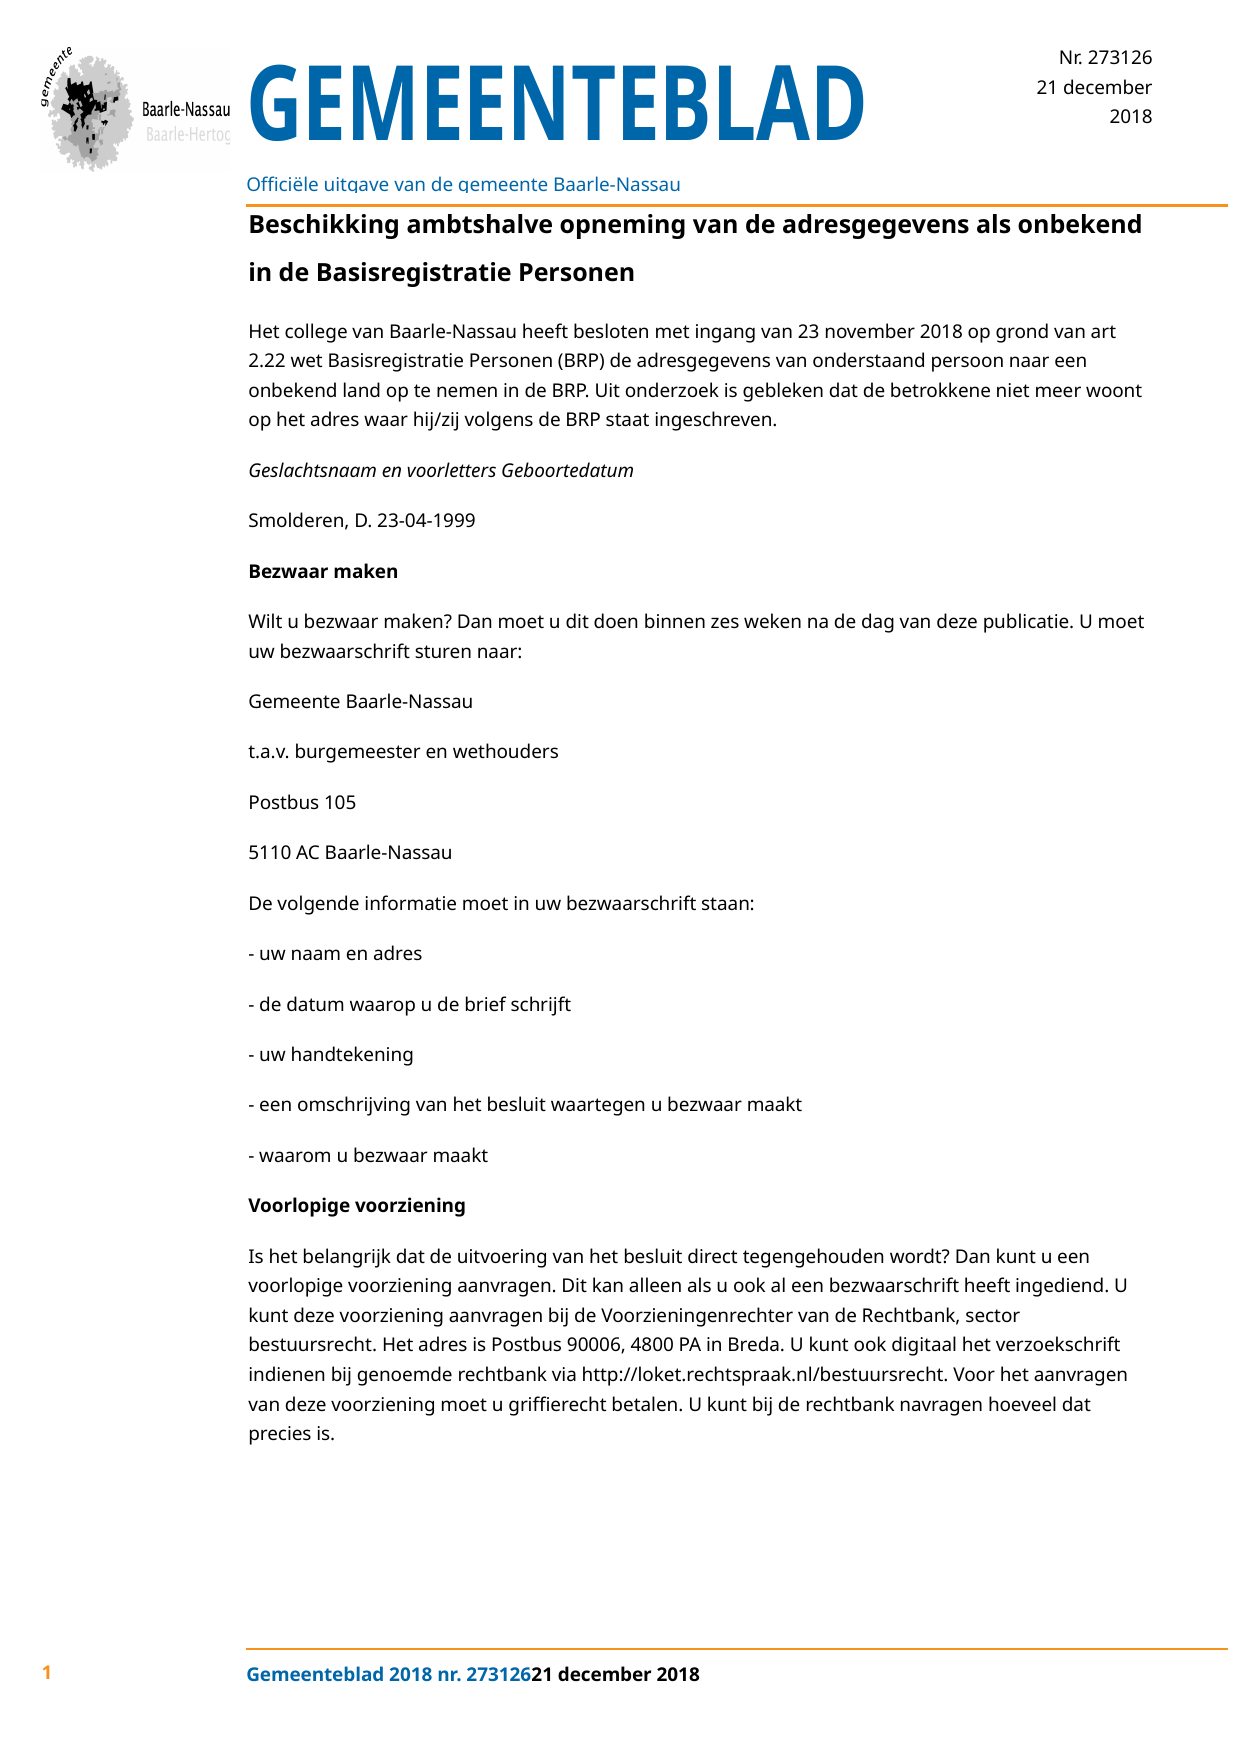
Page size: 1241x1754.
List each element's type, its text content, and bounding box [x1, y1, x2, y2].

text Smolderen, D. 23-04-1999 [248, 507, 1152, 533]
text Bezwaar maken [248, 558, 1152, 584]
text - uw handtekening [248, 1041, 1152, 1067]
text - een omschrijving van het besluit waartegen u bezwaar maakt [248, 1092, 1152, 1117]
text Postbus 105 [248, 789, 1152, 815]
text t.a.v. burgemeester en wethouders [248, 739, 1152, 764]
text De volgende informatie moet in uw bezwaarschrift staan: [248, 890, 1152, 916]
text - waarom u bezwaar maakt [248, 1142, 1152, 1168]
picture [41, 47, 231, 172]
text Het college van Baarle-Nassau heeft besloten met ingang van 23 november 2018 op grond van art 2.22 wet Basisregistratie Personen (BRP) de adresgegevens van onderstaand persoon naar een onbekend land op te nemen in de BRP. Uit onderzoek is gebleken dat de betrokkene niet meer woont op het adres waar hij/zij volgens de BRP staat ingeschreven. [248, 318, 1152, 432]
text Wilt u bezwaar maken? Dan moet u dit doen binnen zes weken na de dag van deze publicatie. U moet uw bezwaarschrift sturen naar: [248, 608, 1152, 664]
text Is het belangrijk dat de uitvoering van het besluit direct tegengehouden wordt? Dan kunt u een voorlopige voorziening aanvragen. Dit kan alleen als u ook al een bezwaarschrift heeft ingediend. U kunt deze voorziening aanvragen bij de Voorzieningenrechter van de Rechtbank, sector bestuursrecht. Het adres is Postbus 90006, 4800 PA in Breda. U kunt ook digitaal het verzoekschrift indienen bij genoemde rechtbank via http://loket.rechtspraak.nl/bestuursrecht. Voor het aanvragen van deze voorziening moet u griffierecht betalen. U kunt bij de rechtbank navragen hoeveel dat precies is. [248, 1243, 1152, 1446]
text Beschikking ambtshalve opneming van de adresgegevens als onbekend in de Basisregistratie Personen [248, 207, 1152, 288]
text 5110 AC Baarle-Nassau [248, 839, 1152, 865]
text Geslachtsnaam en voorletters Geboortedatum [248, 457, 1152, 483]
text Voorlopige voorziening [248, 1192, 1152, 1218]
text - uw naam en adres [248, 940, 1152, 966]
text Gemeente Baarle-Nassau [248, 688, 1152, 714]
text - de datum waarop u de brief schrijft [248, 991, 1152, 1017]
